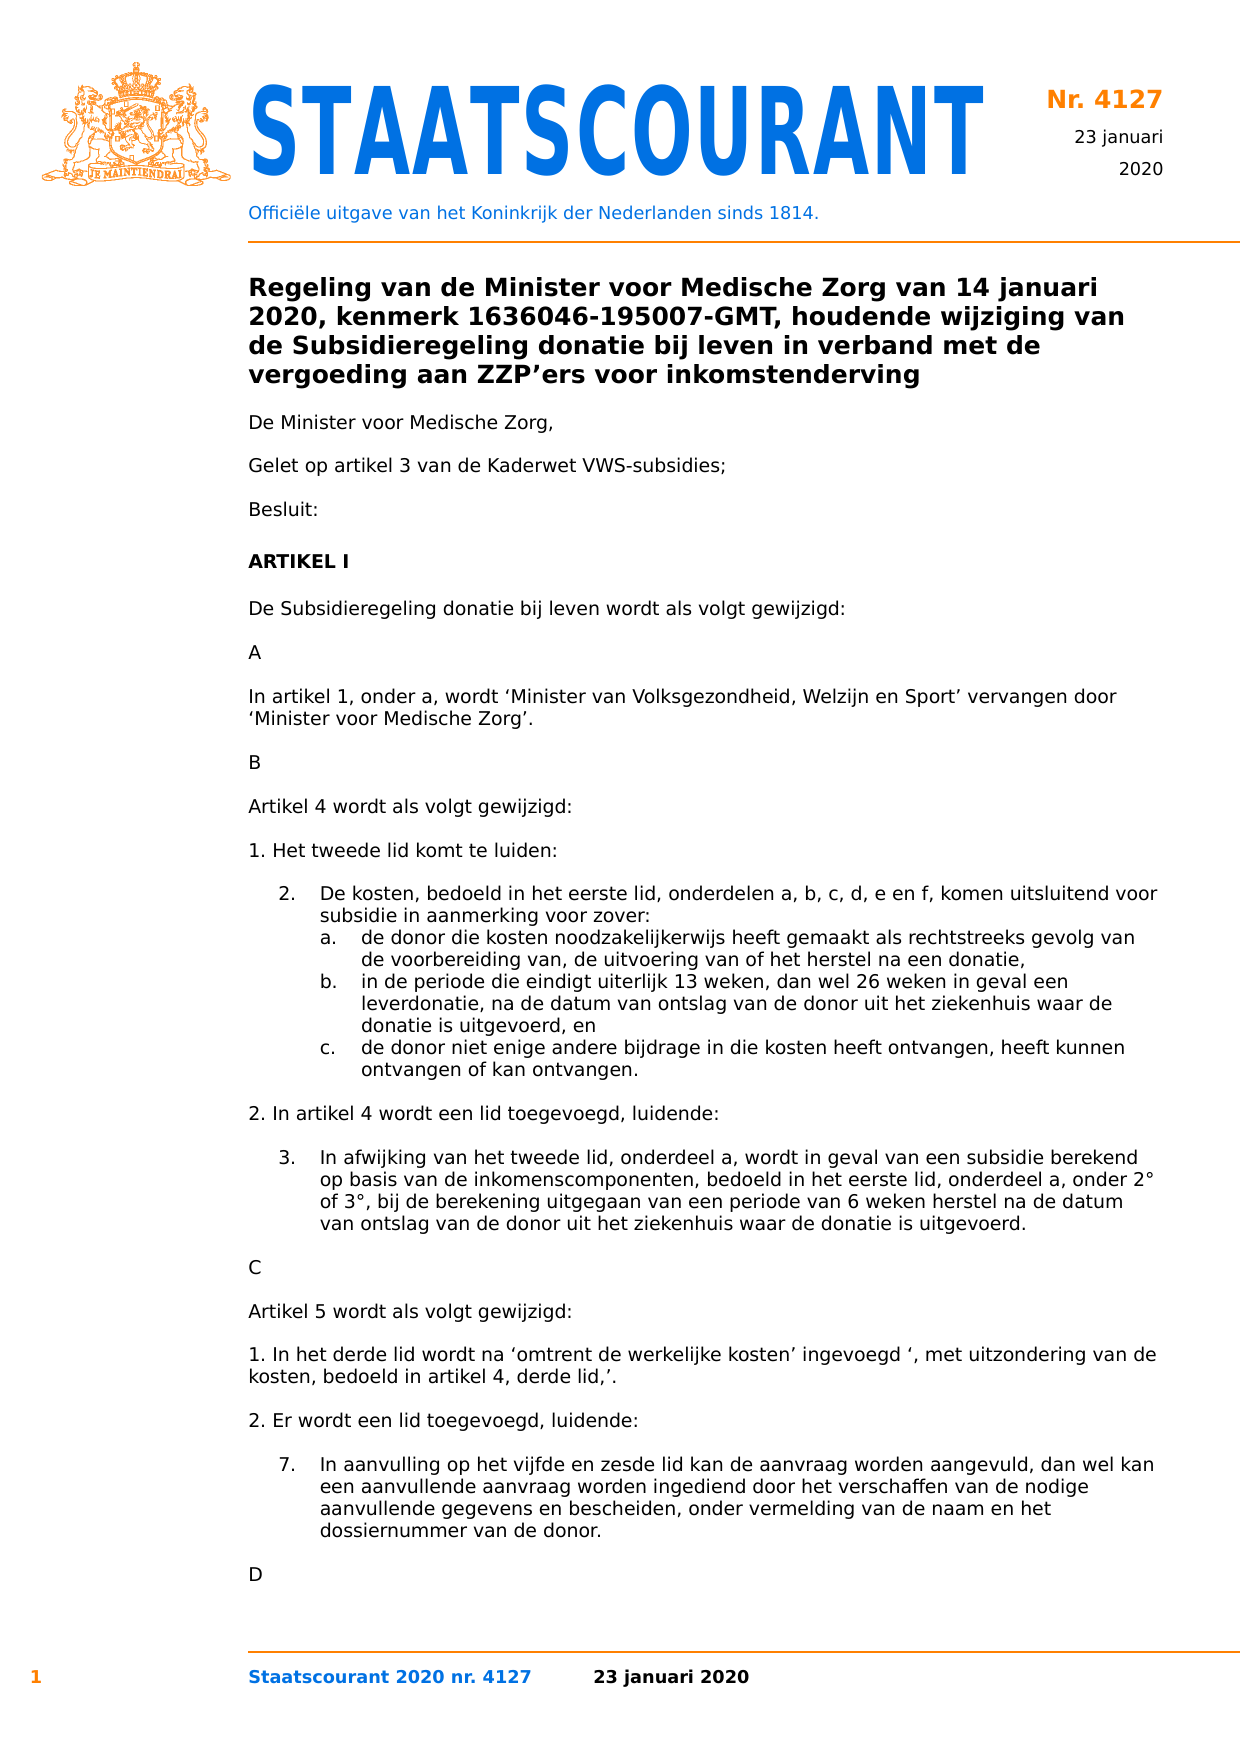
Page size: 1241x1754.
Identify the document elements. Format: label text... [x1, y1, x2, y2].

text 2. De kosten, bedoeld in het eerste lid, onderdelen a, b, c, d, e en f, komen uitsluitend voor subsidie in aanmerking voor zover: [278, 883, 1163, 927]
text 2. Er wordt een lid toegevoegd, luidende: [248, 1410, 1163, 1432]
text 7. In aanvulling op het vijfde en zesde lid kan de aanvraag worden aangevuld, dan wel kan een aanvullende aanvraag worden ingediend door het verschaffen van de nodige aanvullende gegevens en bescheiden, onder vermelding van de naam en het dossiernummer van de donor. [278, 1454, 1163, 1542]
text 2. In artikel 4 wordt een lid toegevoegd, luidende: [248, 1103, 1163, 1125]
subtitle Regeling van de Minister voor Medische Zorg van 14 januari 2020, kenmerk 1636046-195007-GMT, houdende wijziging van de Subsidieregeling donatie bij leven in verband met de vergoeding aan ZZP’ers voor inkomstenderving [248, 273, 1163, 390]
text De Minister voor Medische Zorg, [248, 412, 1163, 433]
table_cell Officiële uitgave van het Koninkrijk der Nederlanden sinds 1814. [248, 203, 1240, 241]
text De Subsidieregeling donatie bij leven wordt als volgt gewijzigd: [248, 598, 1163, 620]
table_header [25, 62, 248, 241]
text 3. In afwijking van het tweede lid, onderdeel a, wordt in geval van een subsidie berekend op basis van de inkomenscomponenten, bedoeld in het eerste lid, onderdeel a, onder 2° of 3°, bij de berekening uitgegaan van een periode van 6 weken herstel na de datum van ontslag van de donor uit het ziekenhuis waar de donatie is uitgevoerd. [278, 1147, 1163, 1235]
text c. de donor niet enige andere bijdrage in die kosten heeft ontvangen, heeft kunnen ontvangen of kan ontvangen. [319, 1037, 1163, 1081]
picture [41, 62, 231, 186]
text B [248, 752, 1163, 774]
table_cell 2020 [998, 153, 1240, 203]
text 1. In het derde lid wordt na ‘omtrent de werkelijke kosten’ ingevoegd ‘, met uitzondering van de kosten, bedoeld in artikel 4, derde lid,’. [248, 1344, 1163, 1388]
text Artikel 4 wordt als volgt gewijzigd: [248, 796, 1163, 818]
text b. in de periode die eindigt uiterlijk 13 weken, dan wel 26 weken in geval een leverdonatie, na de datum van ontslag van de donor uit het ziekenhuis waar de donatie is uitgevoerd, en [319, 971, 1163, 1037]
table_header Nr. 4127 [998, 62, 1240, 121]
text Artikel 5 wordt als volgt gewijzigd: [248, 1301, 1163, 1322]
table_header STAATSCOURANT [248, 62, 998, 203]
text Besluit: [248, 499, 1163, 521]
text Gelet op artikel 3 van de Kaderwet VWS-subsidies; [248, 455, 1163, 477]
text C [248, 1257, 1163, 1279]
text In artikel 1, onder a, wordt ‘Minister van Volksgezondheid, Welzijn en Sport’ vervangen door ‘Minister voor Medische Zorg’. [248, 686, 1163, 730]
text a. de donor die kosten noodzakelijkerwijs heeft gemaakt als rechtstreeks gevolg van de voorbereiding van, de uitvoering van of het herstel na een donatie, [319, 927, 1163, 971]
text 1. Het tweede lid komt te luiden: [248, 839, 1163, 861]
table_cell 23 januari [998, 121, 1240, 153]
text A [248, 642, 1163, 664]
subtitle ARTIKEL I [248, 551, 1163, 573]
text D [248, 1564, 1163, 1586]
